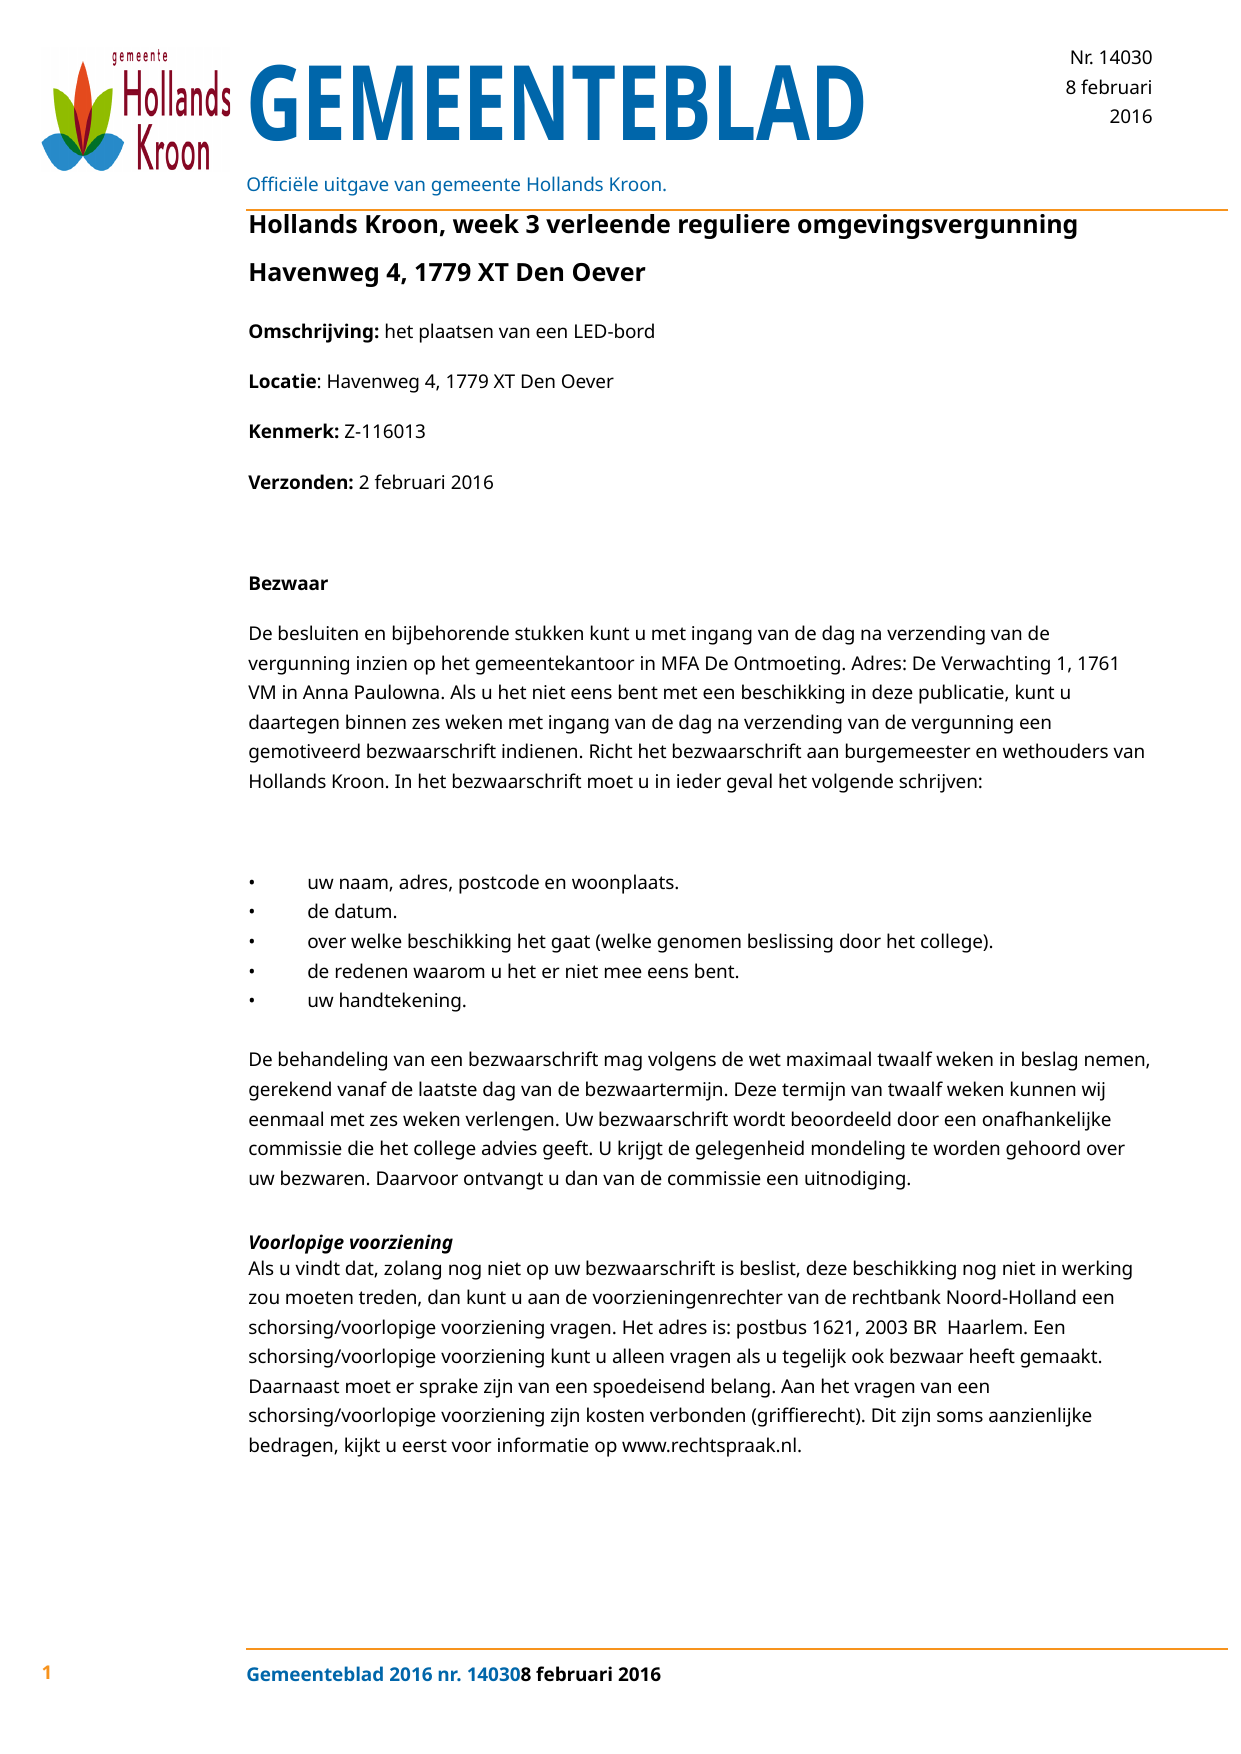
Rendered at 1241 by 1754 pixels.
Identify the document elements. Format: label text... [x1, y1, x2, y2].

text Bezwaar [248, 570, 1152, 596]
list uw naam, adres, postcode en woonplaats. [248, 869, 1152, 895]
list uw handtekening. [248, 987, 1152, 1013]
text Locatie: Havenweg 4, 1779 XT Den Oever [248, 368, 1152, 394]
list over welke beschikking het gaat (welke genomen beslissing door het college). [248, 928, 1152, 954]
text Als u vindt dat, zolang nog niet op uw bezwaarschrift is beslist, deze beschikking nog niet in werking zou moeten treden, dan kunt u aan de voorzieningenrechter van de rechtbank Noord-Holland een schorsing/voorlopige voorziening vragen. Het adres is: postbus 1621, 2003 BR Haarlem. Een schorsing/voorlopige voorziening kunt u alleen vragen als u tegelijk ook bezwaar heeft gemaakt. Daarnaast moet er sprake zijn van een spoedeisend belang. Aan het vragen van een schorsing/voorlopige voorziening zijn kosten verbonden (griffierecht). Dit zijn soms aanzienlijke bedragen, kijkt u eerst voor informatie op www.rechtspraak.nl. [248, 1255, 1152, 1458]
text Voorlopige voorziening [248, 1229, 1152, 1255]
text De behandeling van een bezwaarschrift mag volgens de wet maximaal twaalf weken in beslag nemen, gerekend vanaf de laatste dag van de bezwaartermijn. Deze termijn van twaalf weken kunnen wij eenmaal met zes weken verlengen. Uw bezwaarschrift wordt beoordeeld door een onafhankelijke commissie die het college advies geeft. U krijgt de gelegenheid mondeling te worden gehoord over uw bezwaren. Daarvoor ontvangt u dan van de commissie een uitnodiging. [248, 1047, 1152, 1191]
list de datum. [248, 899, 1152, 924]
list de redenen waarom u het er niet mee eens bent. [248, 958, 1152, 984]
text Verzonden: 2 februari 2016 [248, 469, 1152, 495]
text Kenmerk: Z-116013 [248, 419, 1152, 444]
picture [41, 47, 231, 172]
text Omschrijving: het plaatsen van een LED-bord [248, 318, 1152, 344]
text Hollands Kroon, week 3 verleende reguliere omgevingsvergunning Havenweg 4, 1779 XT Den Oever [248, 211, 1152, 288]
text De besluiten en bijbehorende stukken kunt u met ingang van de dag na verzending van de vergunning inzien op het gemeentekantoor in MFA De Ontmoeting. Adres: De Verwachting 1, 1761 VM in Anna Paulowna. Als u het niet eens bent met een beschikking in deze publicatie, kunt u daartegen binnen zes weken met ingang van de dag na verzending van de vergunning een gemotiveerd bezwaarschrift indienen. Richt het bezwaarschrift aan burgemeester en wethouders van Hollands Kroon. In het bezwaarschrift moet u in ieder geval het volgende schrijven: [248, 620, 1152, 794]
